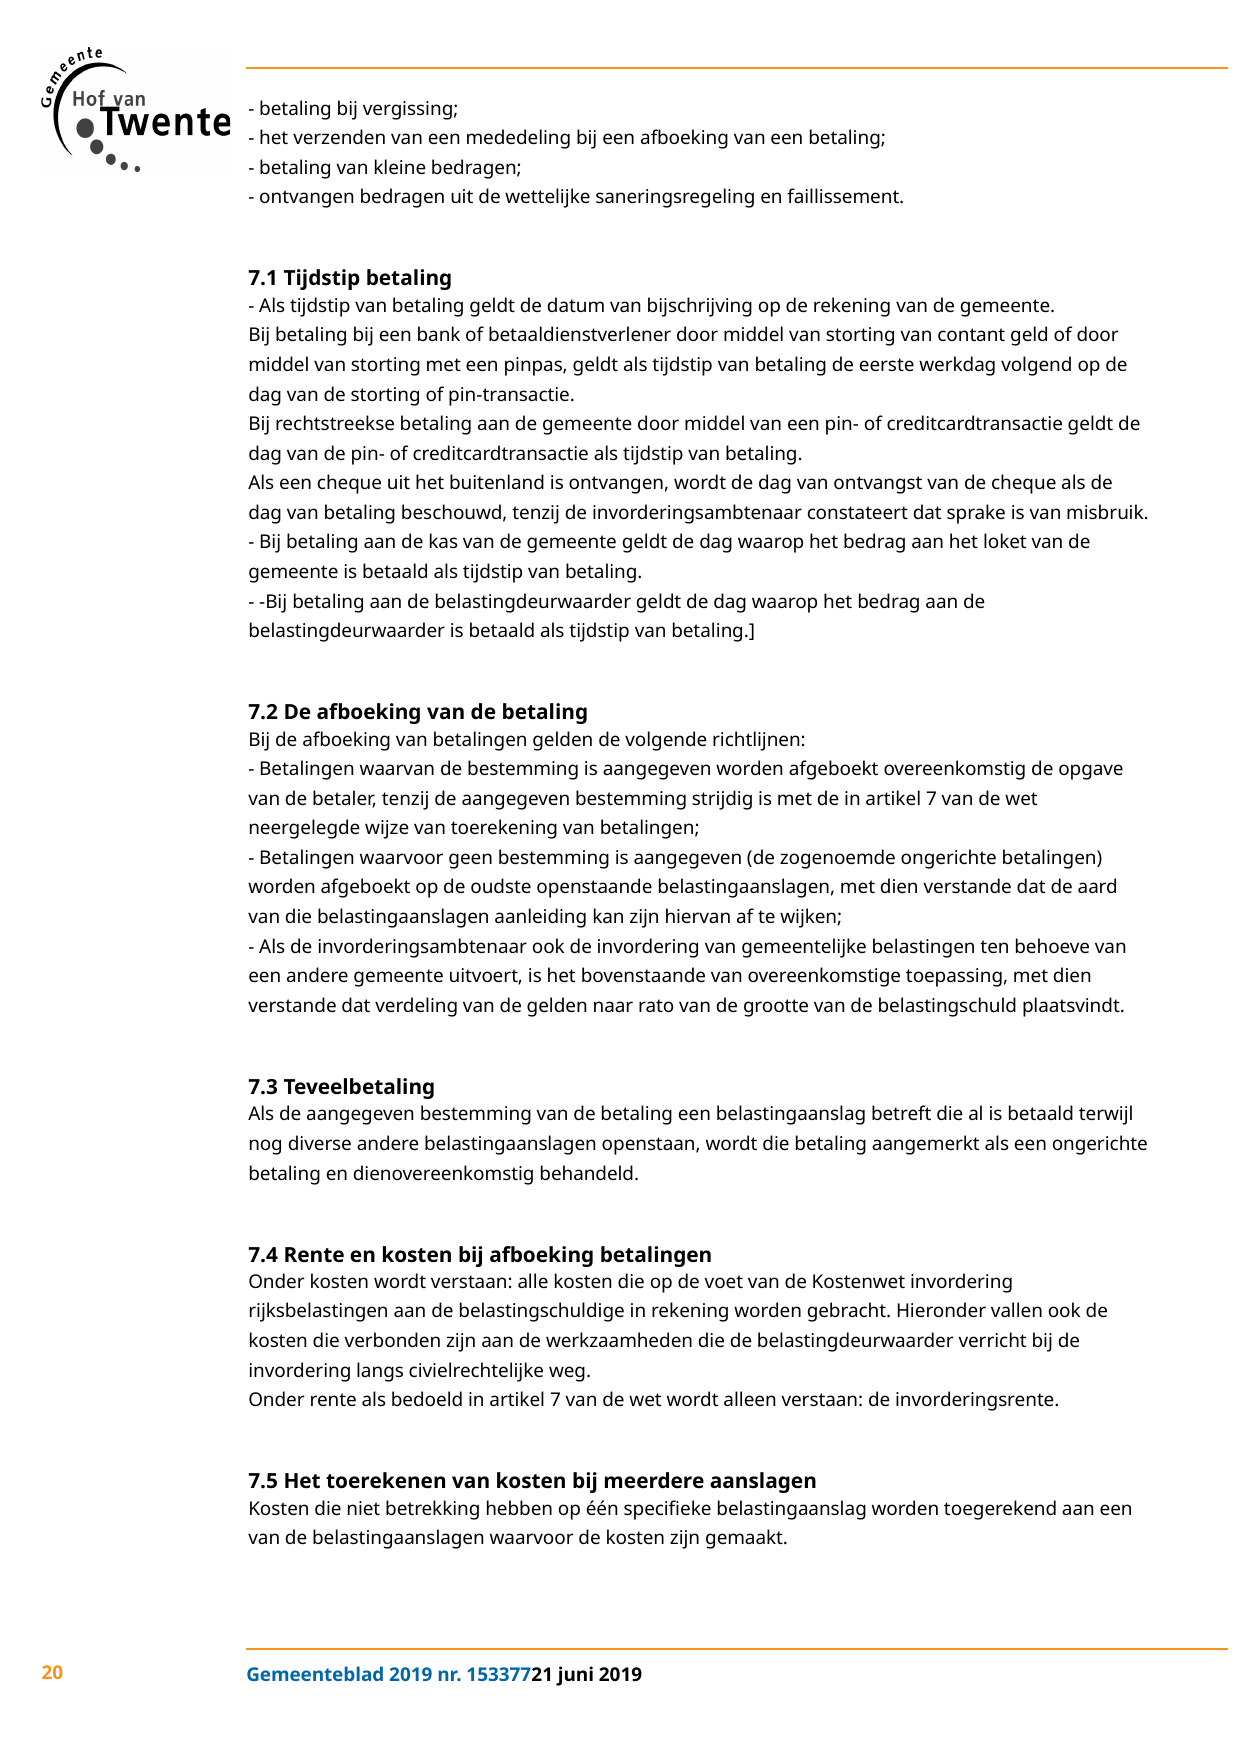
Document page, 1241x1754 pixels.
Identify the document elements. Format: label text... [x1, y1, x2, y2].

text - betaling van kleine bedragen; [248, 154, 1152, 180]
text Onder kosten wordt verstaan: alle kosten die op de voet van de Kostenwet invordering rijksbelastingen aan de belastingschuldige in rekening worden gebracht. Hieronder vallen ook de kosten die verbonden zijn aan de werkzaamheden die de belastingdeurwaarder verricht bij de invordering langs civielrechtelijke weg. [248, 1268, 1152, 1383]
picture [41, 47, 231, 172]
text - betaling bij vergissing; [248, 95, 1152, 121]
text 7.1 Tijdstip betaling [248, 263, 1152, 292]
text Onder rente als bedoeld in artikel 7 van de wet wordt alleen verstaan: de invorderingsrente. [248, 1386, 1152, 1412]
text Als de aangegeven bestemming van de betaling een belastingaanslag betreft die al is betaald terwijl nog diverse andere belastingaanslagen openstaan, wordt die betaling aangemerkt als een ongerichte betaling en dienovereenkomstig behandeld. [248, 1101, 1152, 1185]
text 7.5 Het toerekenen van kosten bij meerdere aanslagen [248, 1466, 1152, 1495]
text 7.2 De afboeking van de betaling [248, 697, 1152, 726]
text Bij betaling bij een bank of betaaldienstverlener door middel van storting van contant geld of door middel van storting met een pinpas, geldt als tijdstip van betaling de eerste werkdag volgend op de dag van de storting of pin-transactie. [248, 322, 1152, 406]
text Als een cheque uit het buitenland is ontvangen, wordt de dag van ontvangst van de cheque als de dag van betaling beschouwd, tenzij de invorderingsambtenaar constateert dat sprake is van misbruik. [248, 469, 1152, 525]
text - ontvangen bedragen uit de wettelijke saneringsregeling en faillissement. [248, 183, 1152, 209]
text - Als de invorderingsambtenaar ook de invordering van gemeentelijke belastingen ten behoeve van een andere gemeente uitvoert, is het bovenstaande van overeenkomstige toepassing, met dien verstande dat verdeling van de gelden naar rato van de grootte van de belastingschuld plaatsvindt. [248, 933, 1152, 1018]
text - Betalingen waarvan de bestemming is aangegeven worden afgeboekt overeenkomstig de opgave van de betaler, tenzij de aangegeven bestemming strijdig is met de in artikel 7 van de wet neergelegde wijze van toerekening van betalingen; [248, 755, 1152, 840]
text - Bij betaling aan de kas van de gemeente geldt de dag waarop het bedrag aan het loket van de gemeente is betaald als tijdstip van betaling. [248, 529, 1152, 584]
text - -Bij betaling aan de belastingdeurwaarder geldt de dag waarop het bedrag aan de belastingdeurwaarder is betaald als tijdstip van betaling.] [248, 588, 1152, 643]
text Kosten die niet betrekking hebben op één specifieke belastingaanslag worden toegerekend aan een van de belastingaanslagen waarvoor de kosten zijn gemaakt. [248, 1495, 1152, 1550]
text Bij de afboeking van betalingen gelden de volgende richtlijnen: [248, 726, 1152, 752]
text - het verzenden van een mededeling bij een afboeking van een betaling; [248, 124, 1152, 150]
text 7.3 Teveelbetaling [248, 1072, 1152, 1101]
text - Betalingen waarvoor geen bestemming is aangegeven (de zogenoemde ongerichte betalingen) worden afgeboekt op de oudste openstaande belastingaanslagen, met dien verstande dat de aard van die belastingaanslagen aanleiding kan zijn hiervan af te wijken; [248, 844, 1152, 929]
text - Als tijdstip van betaling geldt de datum van bijschrijving op de rekening van de gemeente. [248, 292, 1152, 318]
text 7.4 Rente en kosten bij afboeking betalingen [248, 1240, 1152, 1268]
text Bij rechtstreekse betaling aan de gemeente door middel van een pin- of creditcardtransactie geldt de dag van de pin- of creditcardtransactie als tijdstip van betaling. [248, 410, 1152, 466]
